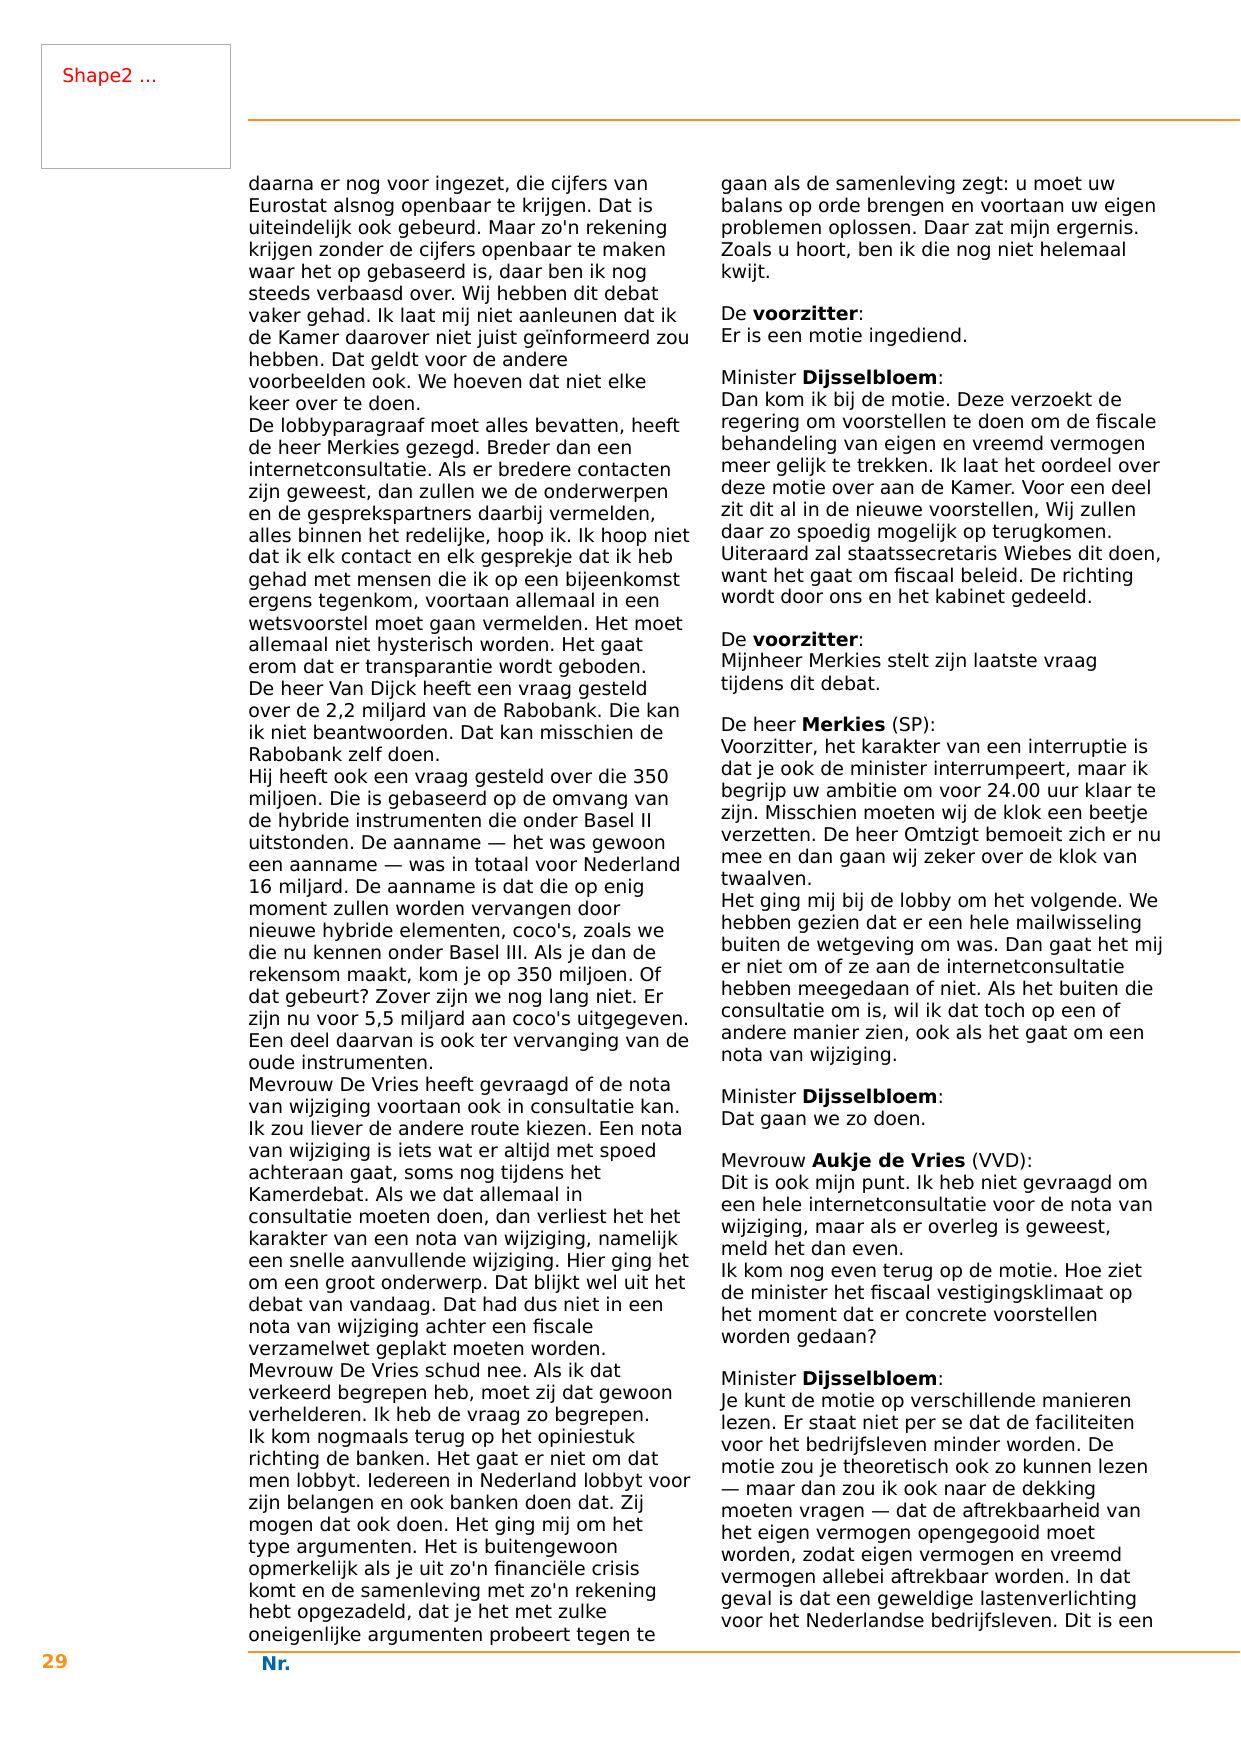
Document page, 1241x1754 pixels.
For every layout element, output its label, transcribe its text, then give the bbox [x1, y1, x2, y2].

text daarna er nog voor ingezet, die cijfers van Eurostat alsnog openbaar te krijgen. Dat is uiteindelijk ook gebeurd. Maar zo'n rekening krijgen zonder de cijfers openbaar te maken waar het op gebaseerd is, daar ben ik nog steeds verbaasd over. Wij hebben dit debat vaker gehad. Ik laat mij niet aanleunen dat ik de Kamer daarover niet juist geïnformeerd zou hebben. Dat geldt voor de andere voorbeelden ook. We hoeven dat niet elke keer over te doen. [248, 173, 691, 414]
text Minister Dijsselbloem: [721, 1368, 1163, 1390]
text Ik kom nogmaals terug op het opiniestuk richting de banken. Het gaat er niet om dat men lobbyt. Iedereen in Nederland lobbyt voor zijn belangen en ook banken doen dat. Zij mogen dat ook doen. Het ging mij om het type argumenten. Het is buitengewoon opmerkelijk als je uit zo'n financiële crisis komt en de samenleving met zo'n rekening hebt opgezadeld, dat je het met zulke oneigenlijke argumenten probeert tegen te [248, 1426, 691, 1645]
text Minister Dijsselbloem: [721, 367, 1163, 389]
text Dit is ook mijn punt. Ik heb niet gevraagd om een hele internetconsultatie voor de nota van wijziging, maar als er overleg is geweest, meld het dan even. [721, 1172, 1163, 1260]
text Dan kom ik bij de motie. Deze verzoekt de regering om voorstellen te doen om de fiscale behandeling van eigen en vreemd vermogen meer gelijk te trekken. Ik laat het oordeel over deze motie over aan de Kamer. Voor een deel zit dit al in de nieuwe voorstellen, Wij zullen daar zo spoedig mogelijk op terugkomen. Uiteraard zal staatssecretaris Wiebes dit doen, want het gaat om fiscaal beleid. De richting wordt door ons en het kabinet gedeeld. [721, 389, 1163, 608]
text Het ging mij bij de lobby om het volgende. We hebben gezien dat er een hele mailwisseling buiten de wetgeving om was. Dan gaat het mij er niet om of ze aan de internetconsultatie hebben meegedaan of niet. Als het buiten die consultatie om is, wil ik dat toch op een of andere manier zien, ook als het gaat om een nota van wijziging. [721, 890, 1163, 1066]
text gaan als de samenleving zegt: u moet uw balans op orde brengen en voortaan uw eigen problemen oplossen. Daar zat mijn ergernis. Zoals u hoort, ben ik die nog niet helemaal kwijt. [721, 173, 1163, 283]
text Ik kom nog even terug op de motie. Hoe ziet de minister het fiscaal vestigingsklimaat op het moment dat er concrete voorstellen worden gedaan? [721, 1260, 1163, 1348]
text Voorzitter, het karakter van een interruptie is dat je ook de minister interrumpeert, maar ik begrijp uw ambitie om voor 24.00 uur klaar te zijn. Misschien moeten wij de klok een beetje verzetten. De heer Omtzigt bemoeit zich er nu mee en dan gaan wij zeker over de klok van twaalven. [721, 736, 1163, 890]
text De heer Van Dijck heeft een vraag gesteld over de 2,2 miljard van de Rabobank. Die kan ik niet beantwoorden. Dat kan misschien de Rabobank zelf doen. [248, 678, 691, 766]
text De voorzitter: [721, 303, 1163, 325]
text Er is een motie ingediend. [721, 325, 1163, 347]
text Mevrouw De Vries heeft gevraagd of de nota van wijziging voortaan ook in consultatie kan. Ik zou liever de andere route kiezen. Een nota van wijziging is iets wat er altijd met spoed achteraan gaat, soms nog tijdens het Kamerdebat. Als we dat allemaal in consultatie moeten doen, dan verliest het het karakter van een nota van wijziging, namelijk een snelle aanvullende wijziging. Hier ging het om een groot onderwerp. Dat blijkt wel uit het debat van vandaag. Dat had dus niet in een nota van wijziging achter een fiscale verzamelwet geplakt moeten worden. Mevrouw De Vries schud nee. Als ik dat verkeerd begrepen heb, moet zij dat gewoon verhelderen. Ik heb de vraag zo begrepen. [248, 1074, 691, 1426]
text De voorzitter: [721, 628, 1163, 650]
text Hij heeft ook een vraag gesteld over die 350 miljoen. Die is gebaseerd op de omvang van de hybride instrumenten die onder Basel II uitstonden. De aanname — het was gewoon een aanname — was in totaal voor Nederland 16 miljard. De aanname is dat die op enig moment zullen worden vervangen door nieuwe hybride elementen, coco's, zoals we die nu kennen onder Basel III. Als je dan de rekensom maakt, kom je op 350 miljoen. Of dat gebeurt? Zover zijn we nog lang niet. Er zijn nu voor 5,5 miljard aan coco's uitgegeven. Een deel daarvan is ook ter vervanging van de oude instrumenten. [248, 766, 691, 1074]
text Dat gaan we zo doen. [721, 1108, 1163, 1130]
text De heer Merkies (SP): [721, 714, 1163, 736]
text Minister Dijsselbloem: [721, 1086, 1163, 1108]
text Mevrouw Aukje de Vries (VVD): [721, 1150, 1163, 1172]
text Je kunt de motie op verschillende manieren lezen. Er staat niet per se dat de faciliteiten voor het bedrijfsleven minder worden. De motie zou je theoretisch ook zo kunnen lezen — maar dan zou ik ook naar de dekking moeten vragen — dat de aftrekbaarheid van het eigen vermogen opengegooid moet worden, zodat eigen vermogen en vreemd vermogen allebei aftrekbaar worden. In dat geval is dat een geweldige lastenverlichting voor het Nederlandse bedrijfsleven. Dit is een [721, 1390, 1163, 1632]
text Mijnheer Merkies stelt zijn laatste vraag tijdens dit debat. [721, 650, 1163, 694]
text De lobbyparagraaf moet alles bevatten, heeft de heer Merkies gezegd. Breder dan een internetconsultatie. Als er bredere contacten zijn geweest, dan zullen we de onderwerpen en de gesprekspartners daarbij vermelden, alles binnen het redelijke, hoop ik. Ik hoop niet dat ik elk contact en elk gesprekje dat ik heb gehad met mensen die ik op een bijeenkomst ergens tegenkom, voortaan allemaal in een wetsvoorstel moet gaan vermelden. Het moet allemaal niet hysterisch worden. Het gaat erom dat er transparantie wordt geboden. [248, 414, 691, 678]
